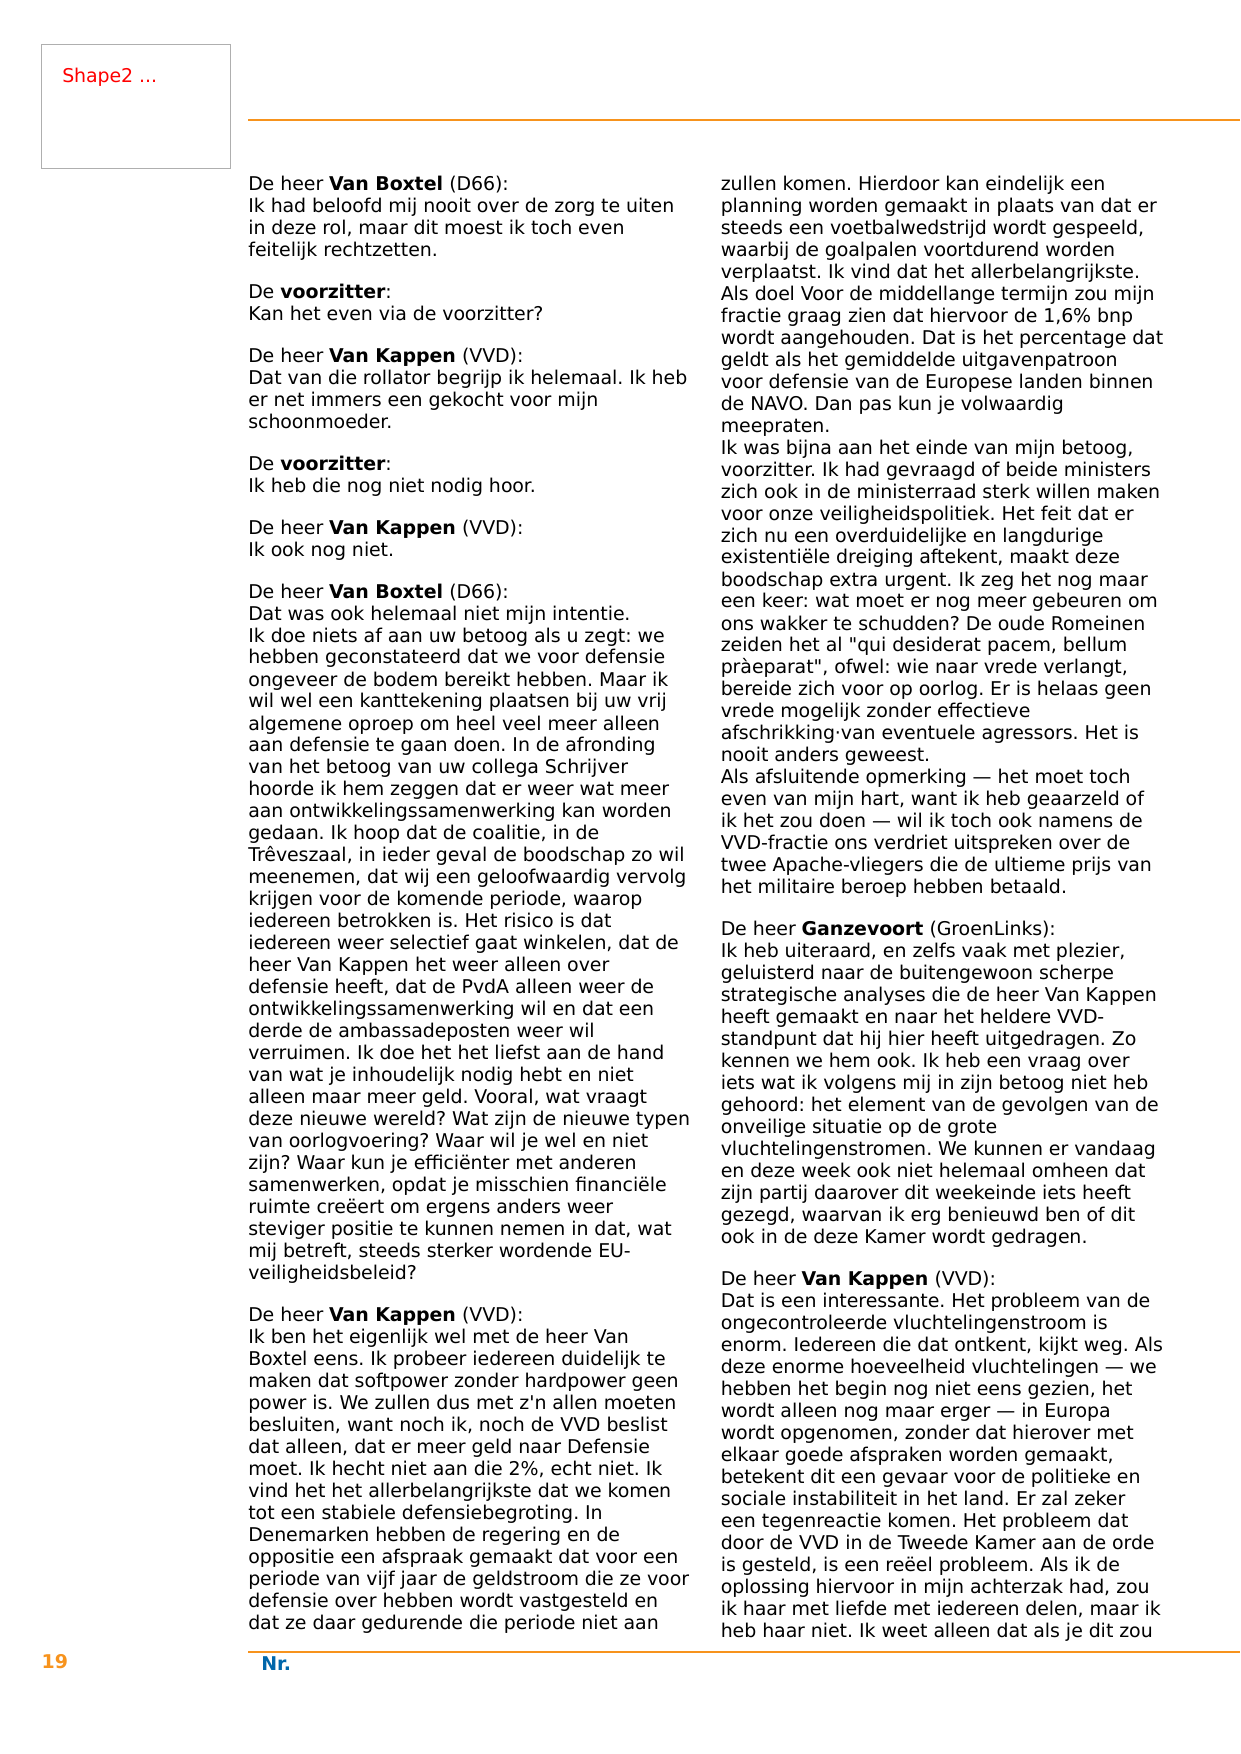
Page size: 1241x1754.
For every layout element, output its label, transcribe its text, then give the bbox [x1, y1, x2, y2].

text De heer Van Kappen (VVD): [248, 1304, 691, 1326]
text De heer Van Boxtel (D66): [248, 173, 691, 195]
text Dat van die rollator begrijp ik helemaal. Ik heb er net immers een gekocht voor mijn schoonmoeder. [248, 367, 691, 433]
text De voorzitter: [248, 281, 691, 303]
text De heer Van Boxtel (D66): [248, 581, 691, 602]
text Ik ben het eigenlijk wel met de heer Van Boxtel eens. Ik probeer iedereen duidelijk te maken dat softpower zonder hardpower geen power is. We zullen dus met z'n allen moeten besluiten, want noch ik, noch de VVD beslist dat alleen, dat er meer geld naar Defensie moet. Ik hecht niet aan die 2%, echt niet. Ik vind het het allerbelangrijkste dat we komen tot een stabiele defensiebegroting. In Denemarken hebben de regering en de oppositie een afspraak gemaakt dat voor een periode van vijf jaar de geldstroom die ze voor defensie over hebben wordt vastgesteld en dat ze daar gedurende die periode niet aan [248, 1326, 691, 1633]
text Dat was ook helemaal niet mijn intentie. [248, 602, 691, 624]
text Kan het even via de voorzitter? [248, 303, 691, 325]
text zullen komen. Hierdoor kan eindelijk een planning worden gemaakt in plaats van dat er steeds een voetbalwedstrijd wordt gespeeld, waarbij de goalpalen voortdurend worden verplaatst. Ik vind dat het allerbelangrijkste. Als doel Voor de middellange termijn zou mijn fractie graag zien dat hiervoor de 1,6% bnp wordt aangehouden. Dat is het percentage dat geldt als het gemiddelde uitgavenpatroon voor defensie van de Europese landen binnen de NAVO. Dan pas kun je volwaardig meepraten. [721, 173, 1163, 437]
text De voorzitter: [248, 453, 691, 474]
text Ik doe niets af aan uw betoog als u zegt: we hebben geconstateerd dat we voor defensie ongeveer de bodem bereikt hebben. Maar ik wil wel een kanttekening plaatsen bij uw vrij algemene oproep om heel veel meer alleen aan defensie te gaan doen. In de afronding van het betoog van uw collega Schrijver hoorde ik hem zeggen dat er weer wat meer aan ontwikkelingssamenwerking kan worden gedaan. Ik hoop dat de coalitie, in de Trêveszaal, in ieder geval de boodschap zo wil meenemen, dat wij een geloofwaardig vervolg krijgen voor de komende periode, waarop iedereen betrokken is. Het risico is dat iedereen weer selectief gaat winkelen, dat de heer Van Kappen het weer alleen over defensie heeft, dat de PvdA alleen weer de ontwikkelingssamenwerking wil en dat een derde de ambassadeposten weer wil verruimen. Ik doe het het liefst aan de hand van wat je inhoudelijk nodig hebt en niet alleen maar meer geld. Vooral, wat vraagt deze nieuwe wereld? Wat zijn de nieuwe typen van oorlogvoering? Waar wil je wel en niet zijn? Waar kun je efficiënter met anderen samenwerken, opdat je misschien financiële ruimte creëert om ergens anders weer steviger positie te kunnen nemen in dat, wat mij betreft, steeds sterker wordende EU-veiligheidsbeleid? [248, 624, 691, 1284]
text Dat is een interessante. Het probleem van de ongecontroleerde vluchtelingenstroom is enorm. Iedereen die dat ontkent, kijkt weg. Als deze enorme hoeveelheid vluchtelingen — we hebben het begin nog niet eens gezien, het wordt alleen nog maar erger — in Europa wordt opgenomen, zonder dat hierover met elkaar goede afspraken worden gemaakt, betekent dit een gevaar voor de politieke en sociale instabiliteit in het land. Er zal zeker een tegenreactie komen. Het probleem dat door de VVD in de Tweede Kamer aan de orde is gesteld, is een reëel probleem. Als ik de oplossing hiervoor in mijn achterzak had, zou ik haar met liefde met iedereen delen, maar ik heb haar niet. Ik weet alleen dat als je dit zou [721, 1290, 1163, 1641]
text Ik heb uiteraard, en zelfs vaak met plezier, geluisterd naar de buitengewoon scherpe strategische analyses die de heer Van Kappen heeft gemaakt en naar het heldere VVD-standpunt dat hij hier heeft uitgedragen. Zo kennen we hem ook. Ik heb een vraag over iets wat ik volgens mij in zijn betoog niet heb gehoord: het element van de gevolgen van de onveilige situatie op de grote vluchtelingenstromen. We kunnen er vandaag en deze week ook niet helemaal omheen dat zijn partij daarover dit weekeinde iets heeft gezegd, waarvan ik erg benieuwd ben of dit ook in de deze Kamer wordt gedragen. [721, 940, 1163, 1248]
text De heer Van Kappen (VVD): [248, 345, 691, 367]
text De heer Ganzevoort (GroenLinks): [721, 918, 1163, 940]
text Als afsluitende opmerking — het moet toch even van mijn hart, want ik heb geaarzeld of ik het zou doen — wil ik toch ook namens de VVD-fractie ons verdriet uitspreken over de twee Apache-vliegers die de ultieme prijs van het militaire beroep hebben betaald. [721, 766, 1163, 898]
text De heer Van Kappen (VVD): [721, 1268, 1163, 1290]
text De heer Van Kappen (VVD): [248, 517, 691, 538]
text Ik was bijna aan het einde van mijn betoog, voorzitter. Ik had gevraagd of beide ministers zich ook in de ministerraad sterk willen maken voor onze veiligheidspolitiek. Het feit dat er zich nu een overduidelijke en langdurige existentiële dreiging aftekent, maakt deze boodschap extra urgent. Ik zeg het nog maar een keer: wat moet er nog meer gebeuren om ons wakker te schudden? De oude Romeinen zeiden het al "qui desiderat pacem, bellum pràeparat", ofwel: wie naar vrede verlangt, bereide zich voor op oorlog. Er is helaas geen vrede mogelijk zonder effectieve afschrikking·van eventuele agressors. Het is nooit anders geweest. [721, 437, 1163, 766]
text Ik had beloofd mij nooit over de zorg te uiten in deze rol, maar dit moest ik toch even feitelijk rechtzetten. [248, 195, 691, 261]
text Ik ook nog niet. [248, 538, 691, 561]
text Ik heb die nog niet nodig hoor. [248, 474, 691, 497]
